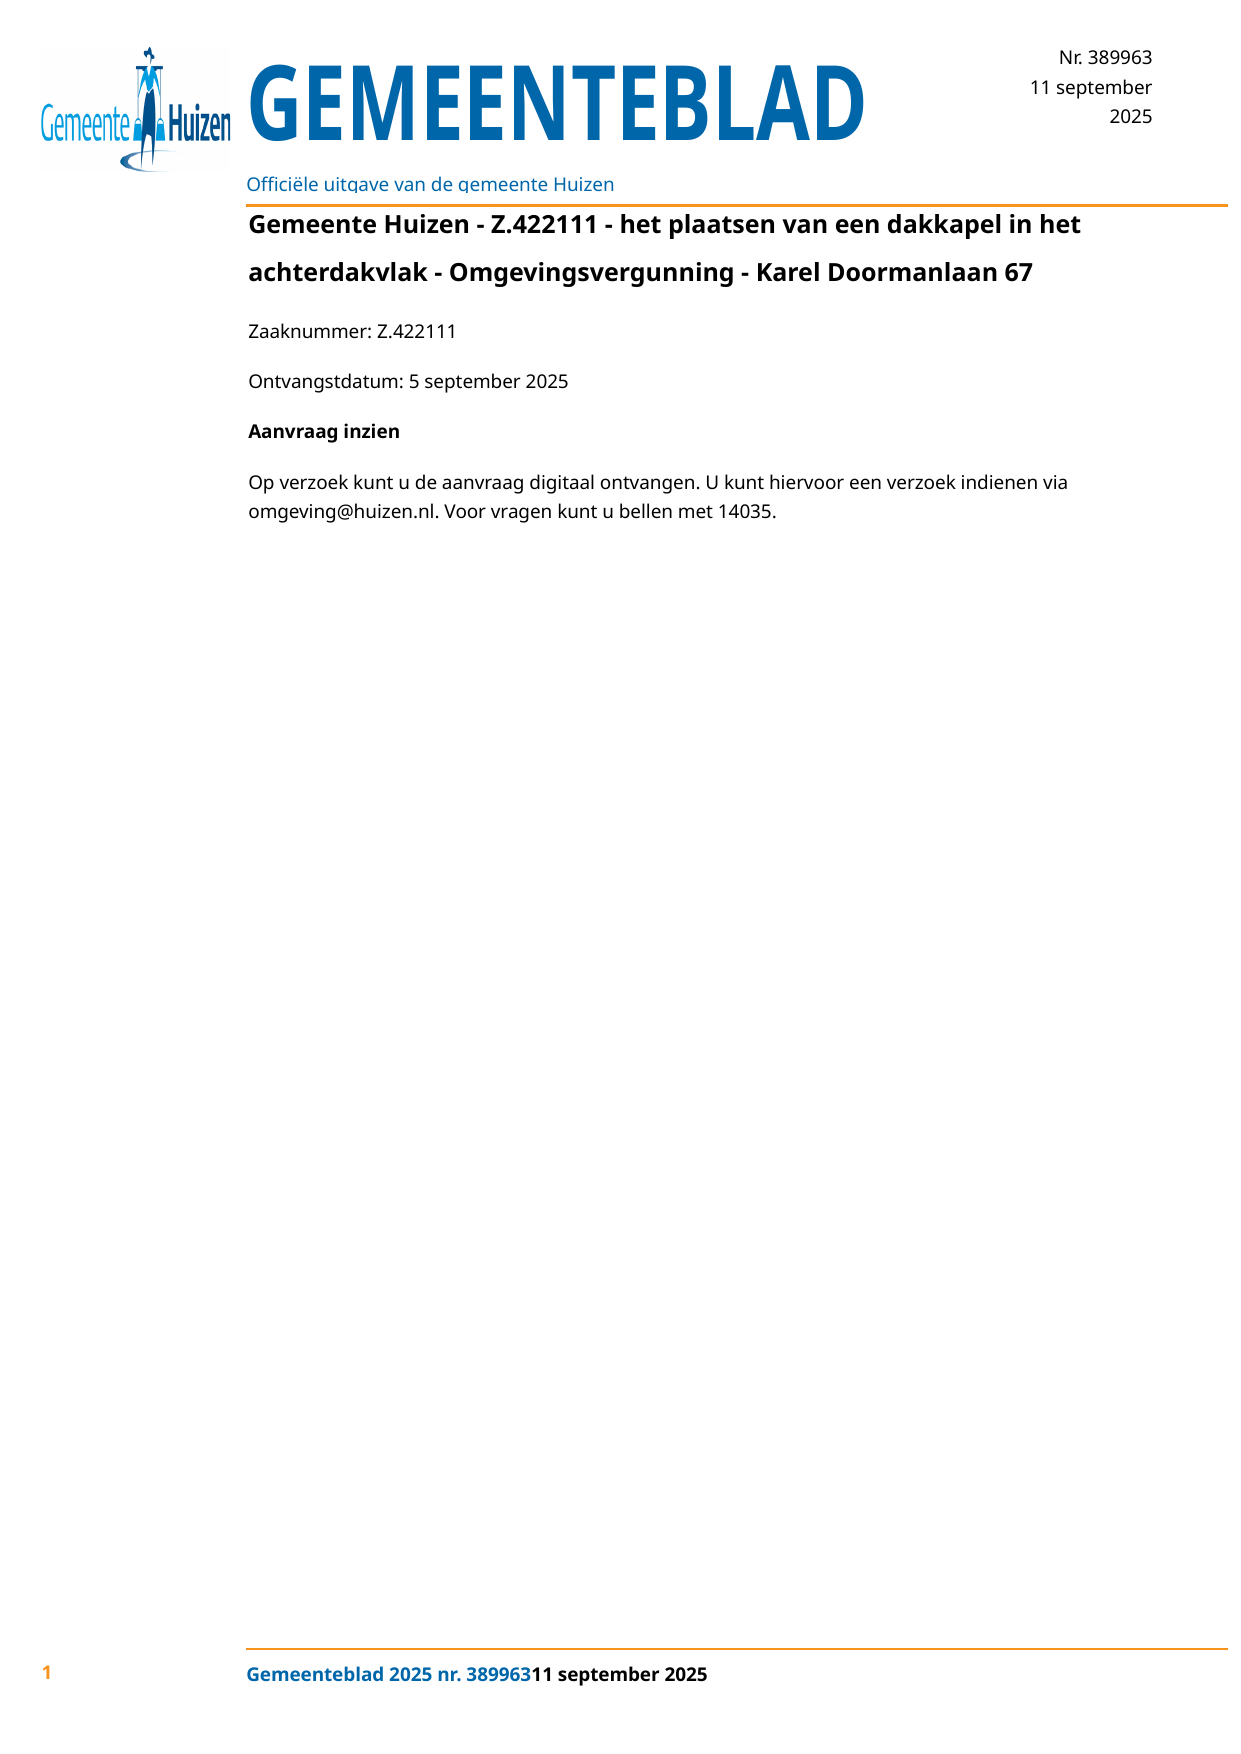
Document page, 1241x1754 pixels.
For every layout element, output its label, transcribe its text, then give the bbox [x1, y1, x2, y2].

text Aanvraag inzien [248, 419, 1152, 444]
picture [41, 47, 231, 172]
text Zaaknummer: Z.422111 [248, 318, 1152, 344]
text Gemeente Huizen - Z.422111 - het plaatsen van een dakkapel in het achterdakvlak - Omgevingsvergunning - Karel Doormanlaan 67 [248, 207, 1152, 288]
text Op verzoek kunt u de aanvraag digitaal ontvangen. U kunt hiervoor een verzoek indienen via omgeving@huizen.nl. Voor vragen kunt u bellen met 14035. [248, 469, 1152, 524]
text Ontvangstdatum: 5 september 2025 [248, 368, 1152, 394]
